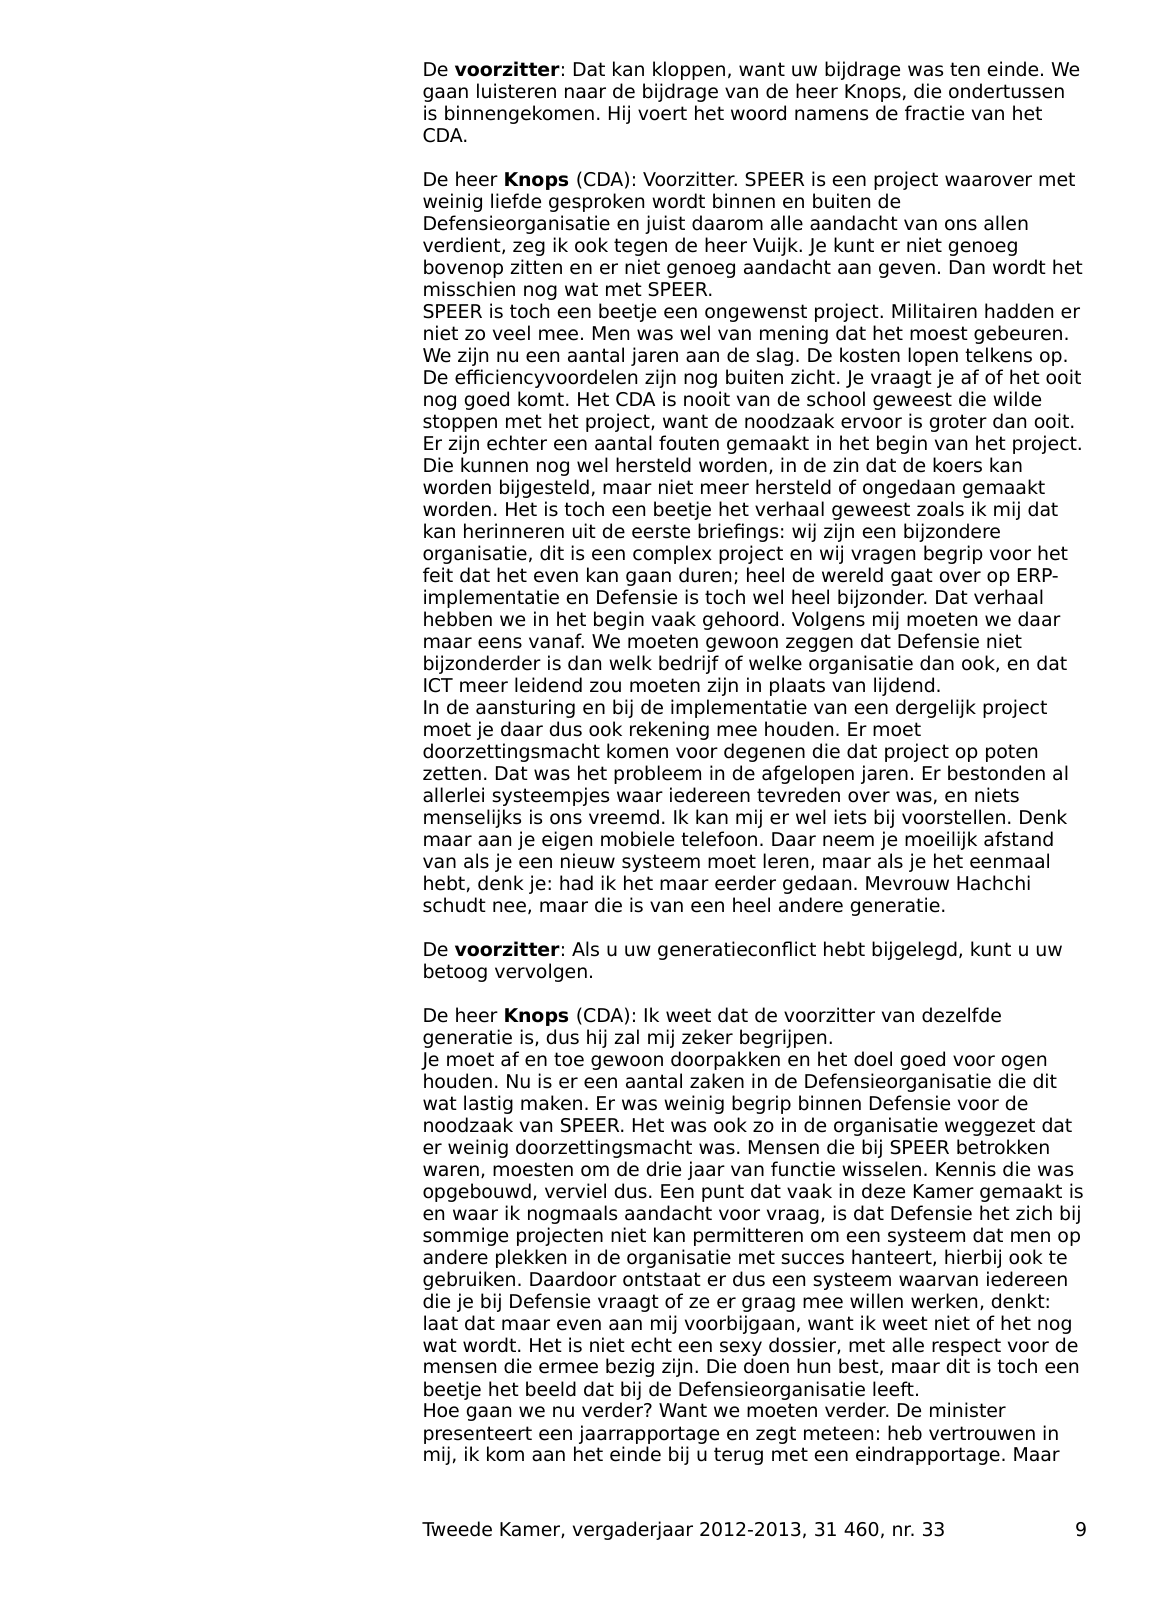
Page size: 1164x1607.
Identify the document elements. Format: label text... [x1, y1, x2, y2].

text In de aansturing en bij de implementatie van een dergelijk project moet je daar dus ook rekening mee houden. Er moet doorzettingsmacht komen voor degenen die dat project op poten zetten. Dat was het probleem in de afgelopen jaren. Er bestonden al allerlei systeempjes waar iedereen tevreden over was, en niets menselijks is ons vreemd. Ik kan mij er wel iets bij voorstellen. Denk maar aan je eigen mobiele telefoon. Daar neem je moeilijk afstand van als je een nieuw systeem moet leren, maar als je het eenmaal hebt, denk je: had ik het maar eerder gedaan. Mevrouw Hachchi schudt nee, maar die is van een heel andere generatie. [422, 697, 1087, 916]
text De voorzitter: Dat kan kloppen, want uw bijdrage was ten einde. We gaan luisteren naar de bijdrage van de heer Knops, die ondertussen is binnengekomen. Hij voert het woord namens de fractie van het CDA. [422, 59, 1087, 147]
text De voorzitter: Als u uw generatieconflict hebt bijgelegd, kunt u uw betoog vervolgen. [422, 939, 1087, 983]
text Hoe gaan we nu verder? Want we moeten verder. De minister presenteert een jaarrapportage en zegt meteen: heb vertrouwen in mij, ik kom aan het einde bij u terug met een eindrapportage. Maar [422, 1400, 1087, 1466]
text SPEER is toch een beetje een ongewenst project. Militairen hadden er niet zo veel mee. Men was wel van mening dat het moest gebeuren. We zijn nu een aantal jaren aan de slag. De kosten lopen telkens op. De efficiencyvoordelen zijn nog buiten zicht. Je vraagt je af of het ooit nog goed komt. Het CDA is nooit van de school geweest die wilde stoppen met het project, want de noodzaak ervoor is groter dan ooit. [422, 301, 1087, 433]
text Er zijn echter een aantal fouten gemaakt in het begin van het project. Die kunnen nog wel hersteld worden, in de zin dat de koers kan worden bijgesteld, maar niet meer hersteld of ongedaan gemaakt worden. Het is toch een beetje het verhaal geweest zoals ik mij dat kan herinneren uit de eerste briefings: wij zijn een bijzondere organisatie, dit is een complex project en wij vragen begrip voor het feit dat het even kan gaan duren; heel de wereld gaat over op ERP-implementatie en Defensie is toch wel heel bijzonder. Dat verhaal hebben we in het begin vaak gehoord. Volgens mij moeten we daar maar eens vanaf. We moeten gewoon zeggen dat Defensie niet bijzonderder is dan welk bedrijf of welke organisatie dan ook, en dat ICT meer leidend zou moeten zijn in plaats van lijdend. [422, 433, 1087, 697]
text Je moet af en toe gewoon doorpakken en het doel goed voor ogen houden. Nu is er een aantal zaken in de Defensieorganisatie die dit wat lastig maken. Er was weinig begrip binnen Defensie voor de noodzaak van SPEER. Het was ook zo in de organisatie weggezet dat er weinig doorzettingsmacht was. Mensen die bij SPEER betrokken waren, moesten om de drie jaar van functie wisselen. Kennis die was opgebouwd, verviel dus. Een punt dat vaak in deze Kamer gemaakt is en waar ik nogmaals aandacht voor vraag, is dat Defensie het zich bij sommige projecten niet kan permitteren om een systeem dat men op andere plekken in de organisatie met succes hanteert, hierbij ook te gebruiken. Daardoor ontstaat er dus een systeem waarvan iedereen die je bij Defensie vraagt of ze er graag mee willen werken, denkt: laat dat maar even aan mij voorbijgaan, want ik weet niet of het nog wat wordt. Het is niet echt een sexy dossier, met alle respect voor de mensen die ermee bezig zijn. Die doen hun best, maar dit is toch een beetje het beeld dat bij de Defensieorganisatie leeft. [422, 1049, 1087, 1400]
text De heer Knops (CDA): Voorzitter. SPEER is een project waarover met weinig liefde gesproken wordt binnen en buiten de Defensieorganisatie en juist daarom alle aandacht van ons allen verdient, zeg ik ook tegen de heer Vuijk. Je kunt er niet genoeg bovenop zitten en er niet genoeg aandacht aan geven. Dan wordt het misschien nog wat met SPEER. [422, 169, 1087, 301]
text De heer Knops (CDA): Ik weet dat de voorzitter van dezelfde generatie is, dus hij zal mij zeker begrijpen. [422, 1005, 1087, 1049]
